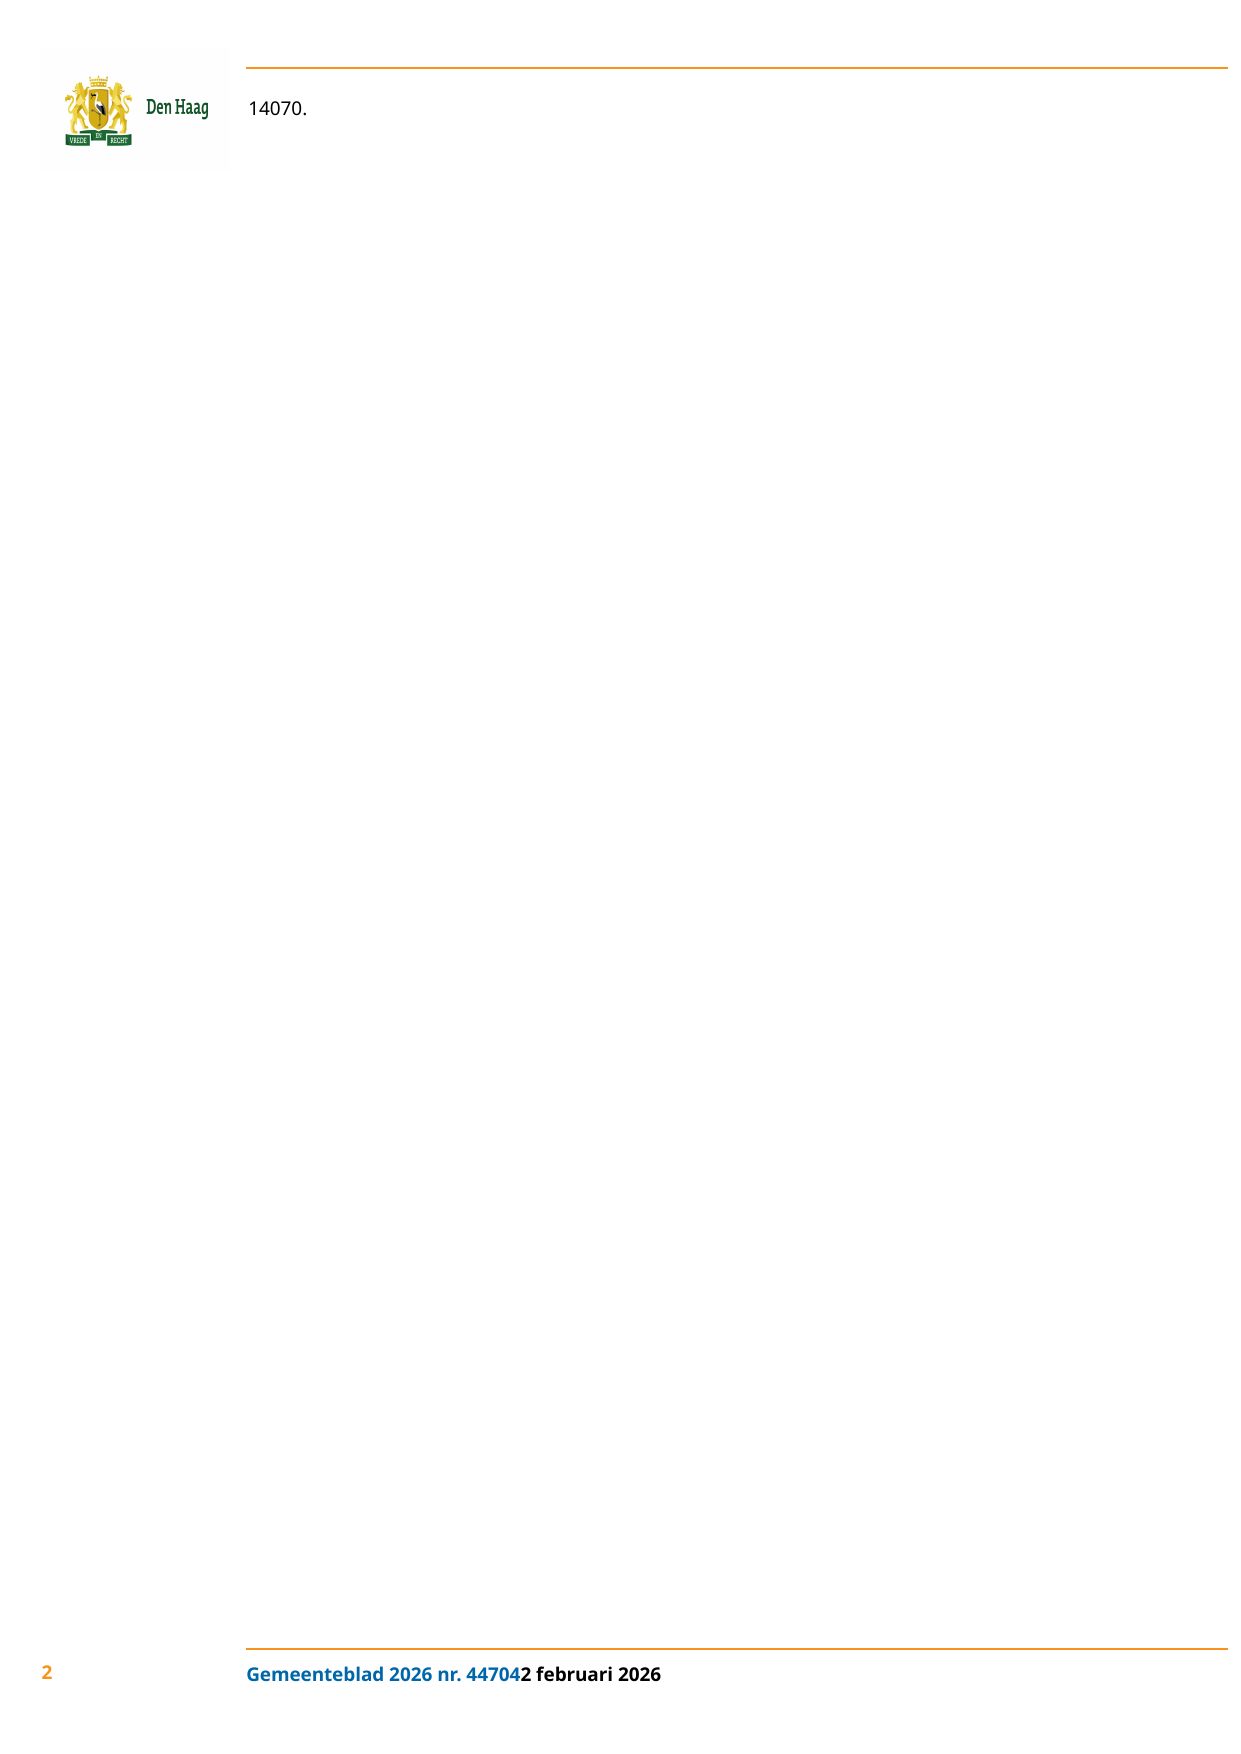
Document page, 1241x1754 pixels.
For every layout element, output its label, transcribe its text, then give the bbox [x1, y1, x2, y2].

picture [41, 47, 231, 172]
text 14070. [248, 95, 1152, 121]
